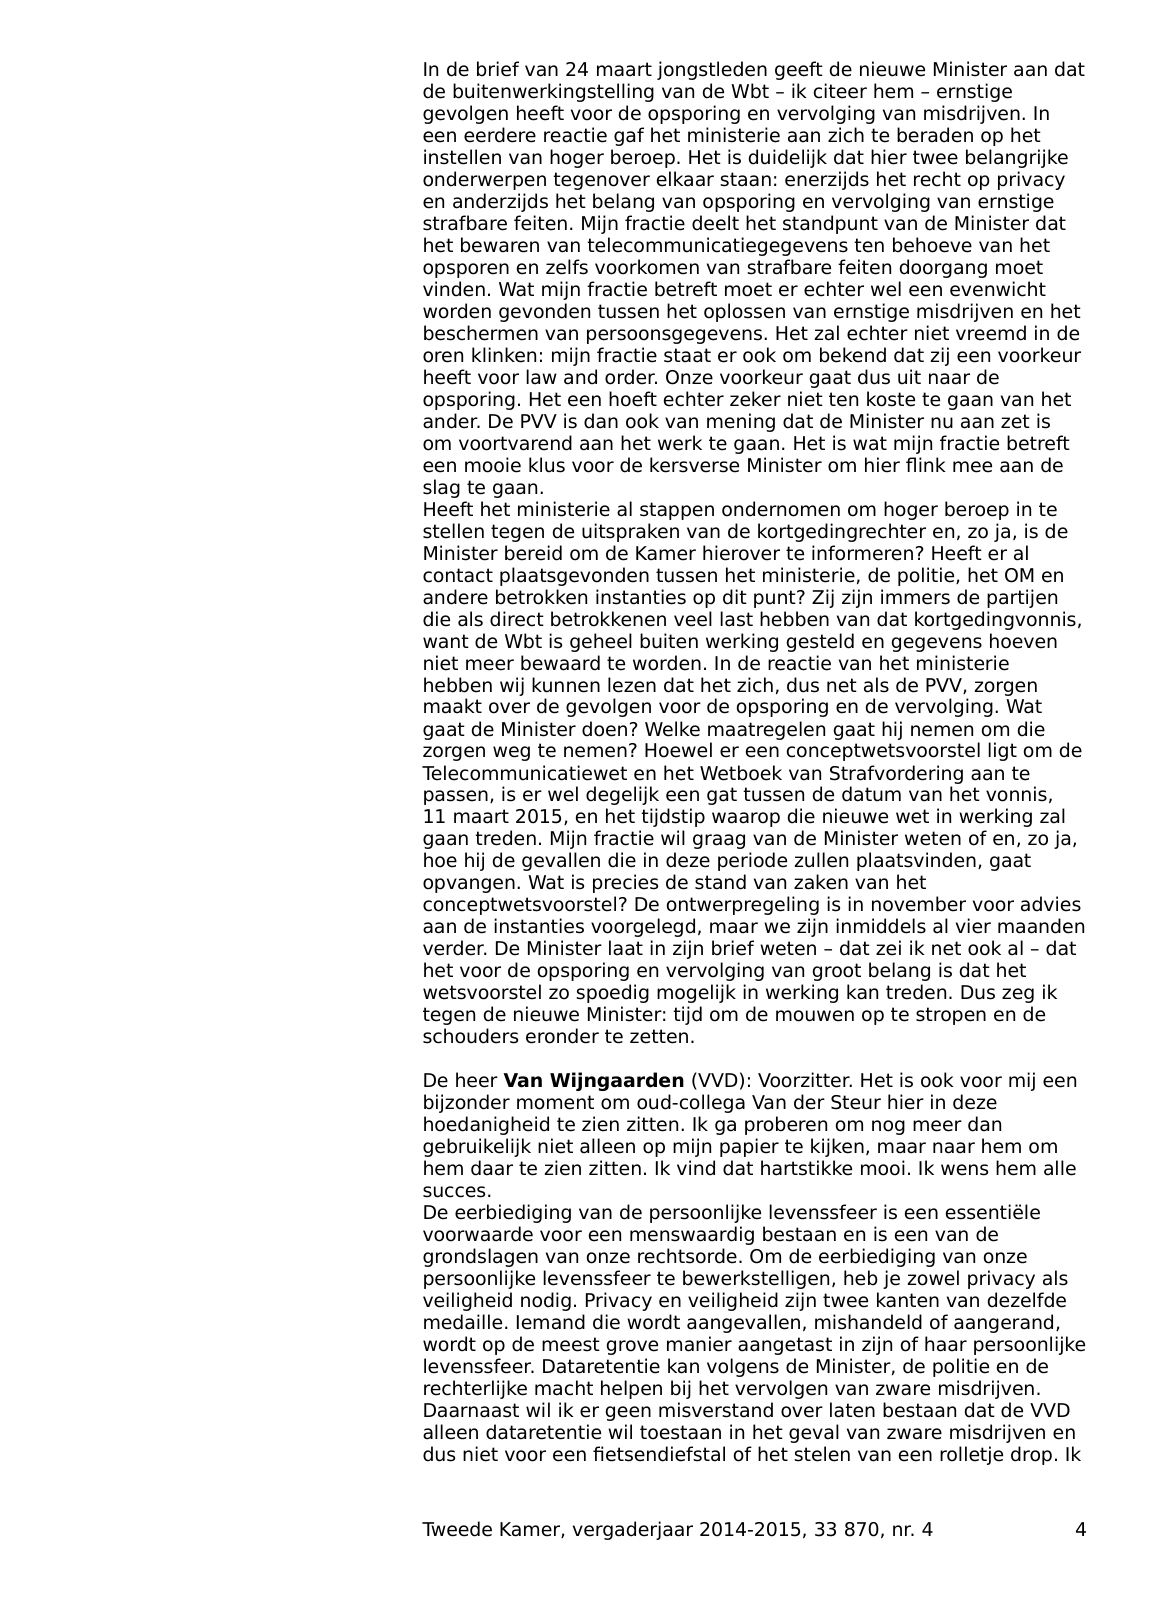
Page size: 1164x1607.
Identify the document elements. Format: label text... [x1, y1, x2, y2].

text Heeft het ministerie al stappen ondernomen om hoger beroep in te stellen tegen de uitspraken van de kortgedingrechter en, zo ja, is de Minister bereid om de Kamer hierover te informeren? Heeft er al contact plaatsgevonden tussen het ministerie, de politie, het OM en andere betrokken instanties op dit punt? Zij zijn immers de partijen die als direct betrokkenen veel last hebben van dat kortgedingvonnis, want de Wbt is geheel buiten werking gesteld en gegevens hoeven niet meer bewaard te worden. In de reactie van het ministerie hebben wij kunnen lezen dat het zich, dus net als de PVV, zorgen maakt over de gevolgen voor de opsporing en de vervolging. Wat gaat de Minister doen? Welke maatregelen gaat hij nemen om die zorgen weg te nemen? Hoewel er een conceptwetsvoorstel ligt om de Telecommunicatiewet en het Wetboek van Strafvordering aan te passen, is er wel degelijk een gat tussen de datum van het vonnis, 11 maart 2015, en het tijdstip waarop die nieuwe wet in werking zal gaan treden. Mijn fractie wil graag van de Minister weten of en, zo ja, hoe hij de gevallen die in deze periode zullen plaatsvinden, gaat opvangen. Wat is precies de stand van zaken van het conceptwetsvoorstel? De ontwerpregeling is in november voor advies aan de instanties voorgelegd, maar we zijn inmiddels al vier maanden verder. De Minister laat in zijn brief weten – dat zei ik net ook al – dat het voor de opsporing en vervolging van groot belang is dat het wetsvoorstel zo spoedig mogelijk in werking kan treden. Dus zeg ik tegen de nieuwe Minister: tijd om de mouwen op te stropen en de schouders eronder te zetten. [422, 499, 1087, 1048]
text De eerbiediging van de persoonlijke levenssfeer is een essentiële voorwaarde voor een menswaardig bestaan en is een van de grondslagen van onze rechtsorde. Om de eerbiediging van onze persoonlijke levenssfeer te bewerkstelligen, heb je zowel privacy als veiligheid nodig. Privacy en veiligheid zijn twee kanten van dezelfde medaille. Iemand die wordt aangevallen, mishandeld of aangerand, wordt op de meest grove manier aangetast in zijn of haar persoonlijke levenssfeer. Dataretentie kan volgens de Minister, de politie en de rechterlijke macht helpen bij het vervolgen van zware misdrijven. Daarnaast wil ik er geen misverstand over laten bestaan dat de VVD alleen dataretentie wil toestaan in het geval van zware misdrijven en dus niet voor een fietsendiefstal of het stelen van een rolletje drop. Ik [422, 1202, 1087, 1466]
text De heer Van Wijngaarden (VVD): Voorzitter. Het is ook voor mij een bijzonder moment om oud-collega Van der Steur hier in deze hoedanigheid te zien zitten. Ik ga proberen om nog meer dan gebruikelijk niet alleen op mijn papier te kijken, maar naar hem om hem daar te zien zitten. Ik vind dat hartstikke mooi. Ik wens hem alle succes. [422, 1070, 1087, 1202]
text In de brief van 24 maart jongstleden geeft de nieuwe Minister aan dat de buitenwerkingstelling van de Wbt – ik citeer hem – ernstige gevolgen heeft voor de opsporing en vervolging van misdrijven. In een eerdere reactie gaf het ministerie aan zich te beraden op het instellen van hoger beroep. Het is duidelijk dat hier twee belangrijke onderwerpen tegenover elkaar staan: enerzijds het recht op privacy en anderzijds het belang van opsporing en vervolging van ernstige strafbare feiten. Mijn fractie deelt het standpunt van de Minister dat het bewaren van telecommunicatiegegevens ten behoeve van het opsporen en zelfs voorkomen van strafbare feiten doorgang moet vinden. Wat mijn fractie betreft moet er echter wel een evenwicht worden gevonden tussen het oplossen van ernstige misdrijven en het beschermen van persoonsgegevens. Het zal echter niet vreemd in de oren klinken: mijn fractie staat er ook om bekend dat zij een voorkeur heeft voor law and order. Onze voorkeur gaat dus uit naar de opsporing. Het een hoeft echter zeker niet ten koste te gaan van het ander. De PVV is dan ook van mening dat de Minister nu aan zet is om voortvarend aan het werk te gaan. Het is wat mijn fractie betreft een mooie klus voor de kersverse Minister om hier flink mee aan de slag te gaan. [422, 59, 1087, 499]
